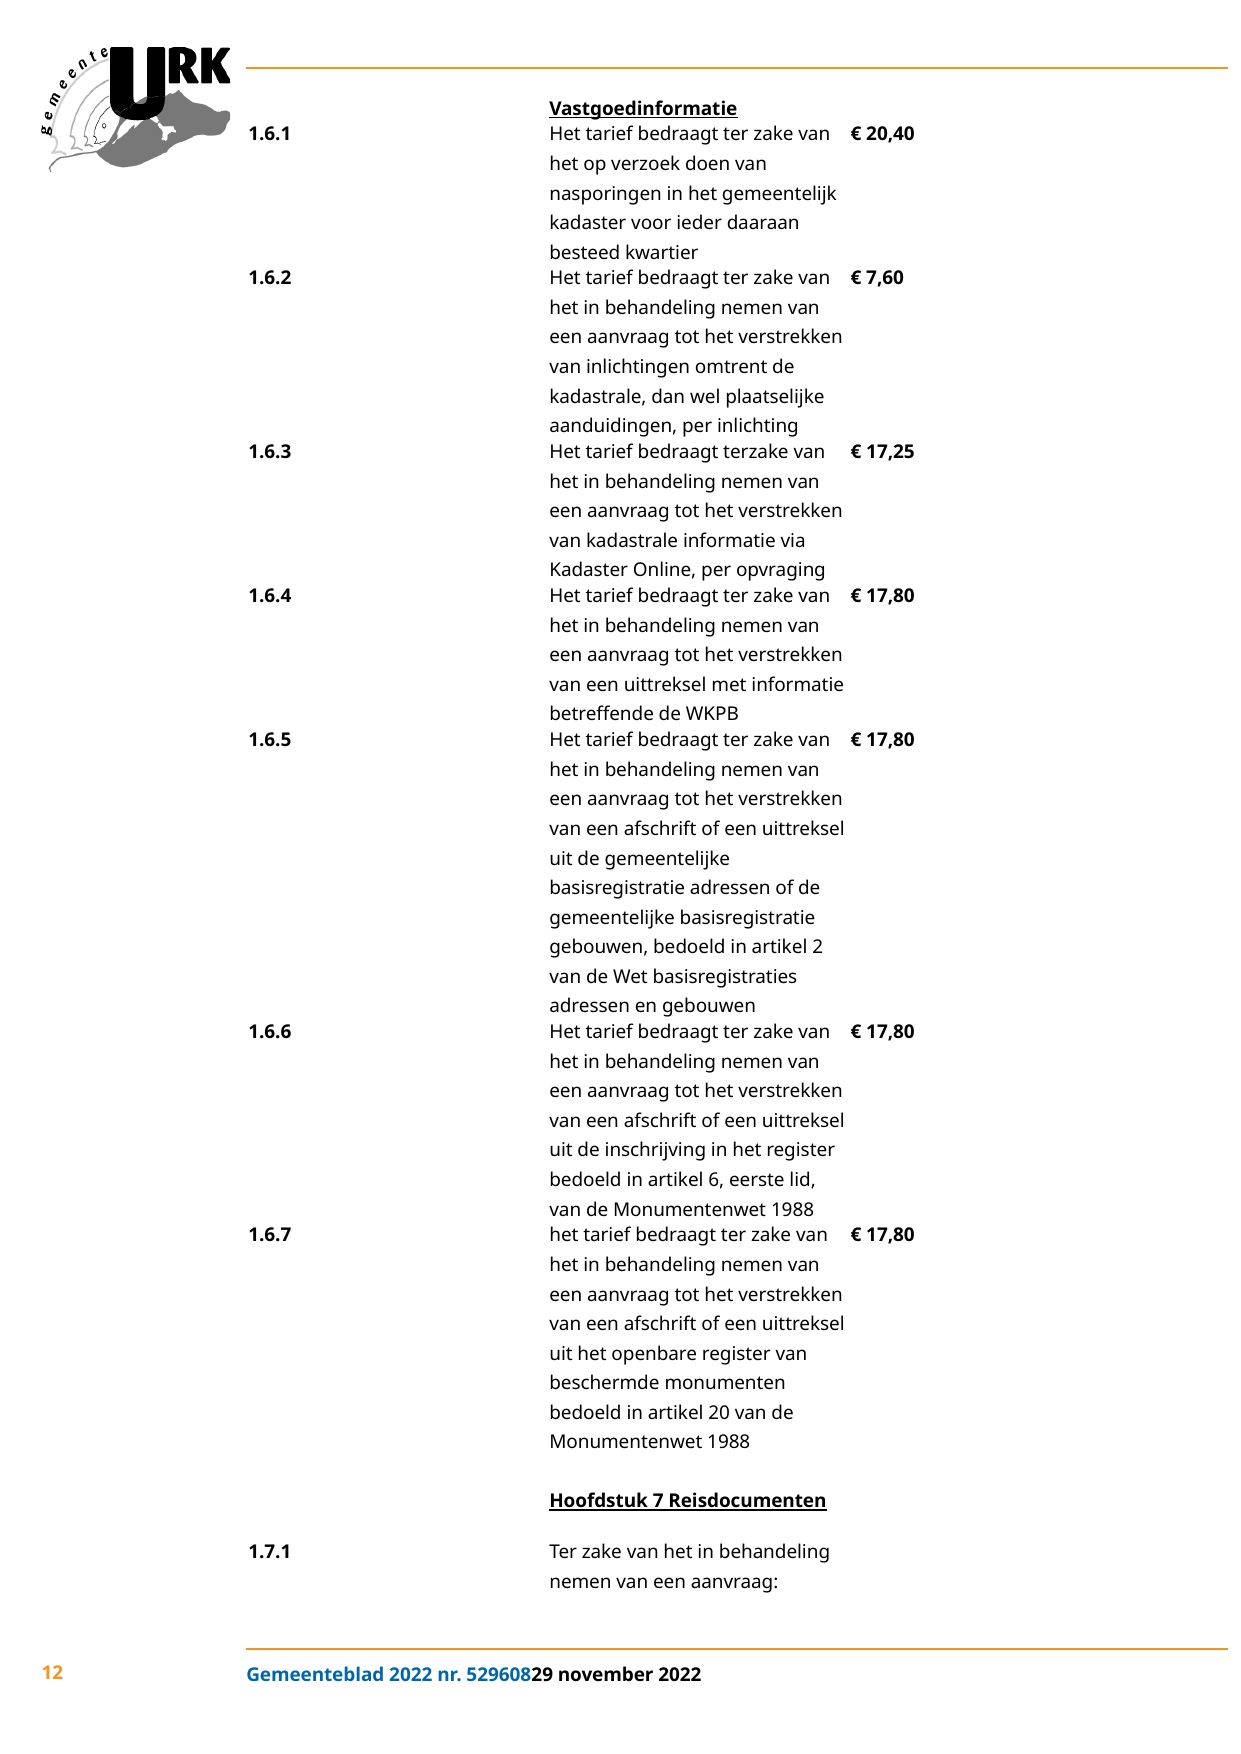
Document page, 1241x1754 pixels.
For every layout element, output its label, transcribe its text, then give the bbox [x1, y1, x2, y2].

table_cell Het tarief bedraagt ter zake van het in behandeling nemen van een aanvraag tot het verstrekken van een afschrift of een uittreksel uit de gemeentelijke basisregistratie adressen of de gemeentelijke basisregistratie gebouwen, bedoeld in artikel 2 van de Wet basisregistraties adressen en gebouwen [549, 726, 850, 1018]
table_header [850, 95, 1152, 121]
table_header Vastgoedinformatie [549, 95, 850, 121]
table_cell 1.6.6 [248, 1018, 549, 1222]
table_cell 1.6.7 [248, 1222, 549, 1454]
table_header [248, 1487, 549, 1513]
table_cell [850, 1513, 1152, 1539]
table_cell € 17,25 [850, 438, 1152, 582]
table_cell 1.6.5 [248, 726, 549, 1018]
table_cell € 17,80 [850, 726, 1152, 1018]
table_cell [850, 1539, 1152, 1594]
table_cell € 17,80 [850, 1222, 1152, 1454]
table_cell het tarief bedraagt ter zake van het in behandeling nemen van een aanvraag tot het verstrekken van een afschrift of een uittreksel uit het openbare register van beschermde monumenten bedoeld in artikel 20 van de Monumentenwet 1988 [549, 1222, 850, 1454]
table_cell € 17,80 [850, 582, 1152, 726]
table_cell 1.6.2 [248, 265, 549, 438]
table_header Hoofdstuk 7 Reisdocumenten [549, 1487, 850, 1513]
table_cell Het tarief bedraagt terzake van het in behandeling nemen van een aanvraag tot het verstrekken van kadastrale informatie via Kadaster Online, per opvraging [549, 438, 850, 582]
table_cell [248, 1513, 549, 1539]
table_cell Het tarief bedraagt ter zake van het in behandeling nemen van een aanvraag tot het verstrekken van inlichtingen omtrent de kadastrale, dan wel plaatselijke aanduidingen, per inlichting [549, 265, 850, 438]
table_cell 1.6.3 [248, 438, 549, 582]
table_header [850, 1487, 1152, 1513]
table_cell 1.6.4 [248, 582, 549, 726]
table_cell 1.6.1 [248, 121, 549, 264]
table_cell € 17,80 [850, 1018, 1152, 1222]
table_cell Het tarief bedraagt ter zake van het op verzoek doen van nasporingen in het gemeentelijk kadaster voor ieder daaraan besteed kwartier [549, 121, 850, 264]
table_header [248, 95, 549, 121]
table_cell [549, 1513, 850, 1539]
table_cell Het tarief bedraagt ter zake van het in behandeling nemen van een aanvraag tot het verstrekken van een afschrift of een uittreksel uit de inschrijving in het register bedoeld in artikel 6, eerste lid, van de Monumentenwet 1988 [549, 1018, 850, 1222]
table_cell Het tarief bedraagt ter zake van het in behandeling nemen van een aanvraag tot het verstrekken van een uittreksel met informatie betreffende de WKPB [549, 582, 850, 726]
picture [41, 47, 231, 172]
table_cell € 20,40 [850, 121, 1152, 264]
table_cell € 7,60 [850, 265, 1152, 438]
table_cell 1.7.1 [248, 1539, 549, 1594]
table_cell Ter zake van het in behandeling nemen van een aanvraag: [549, 1539, 850, 1594]
